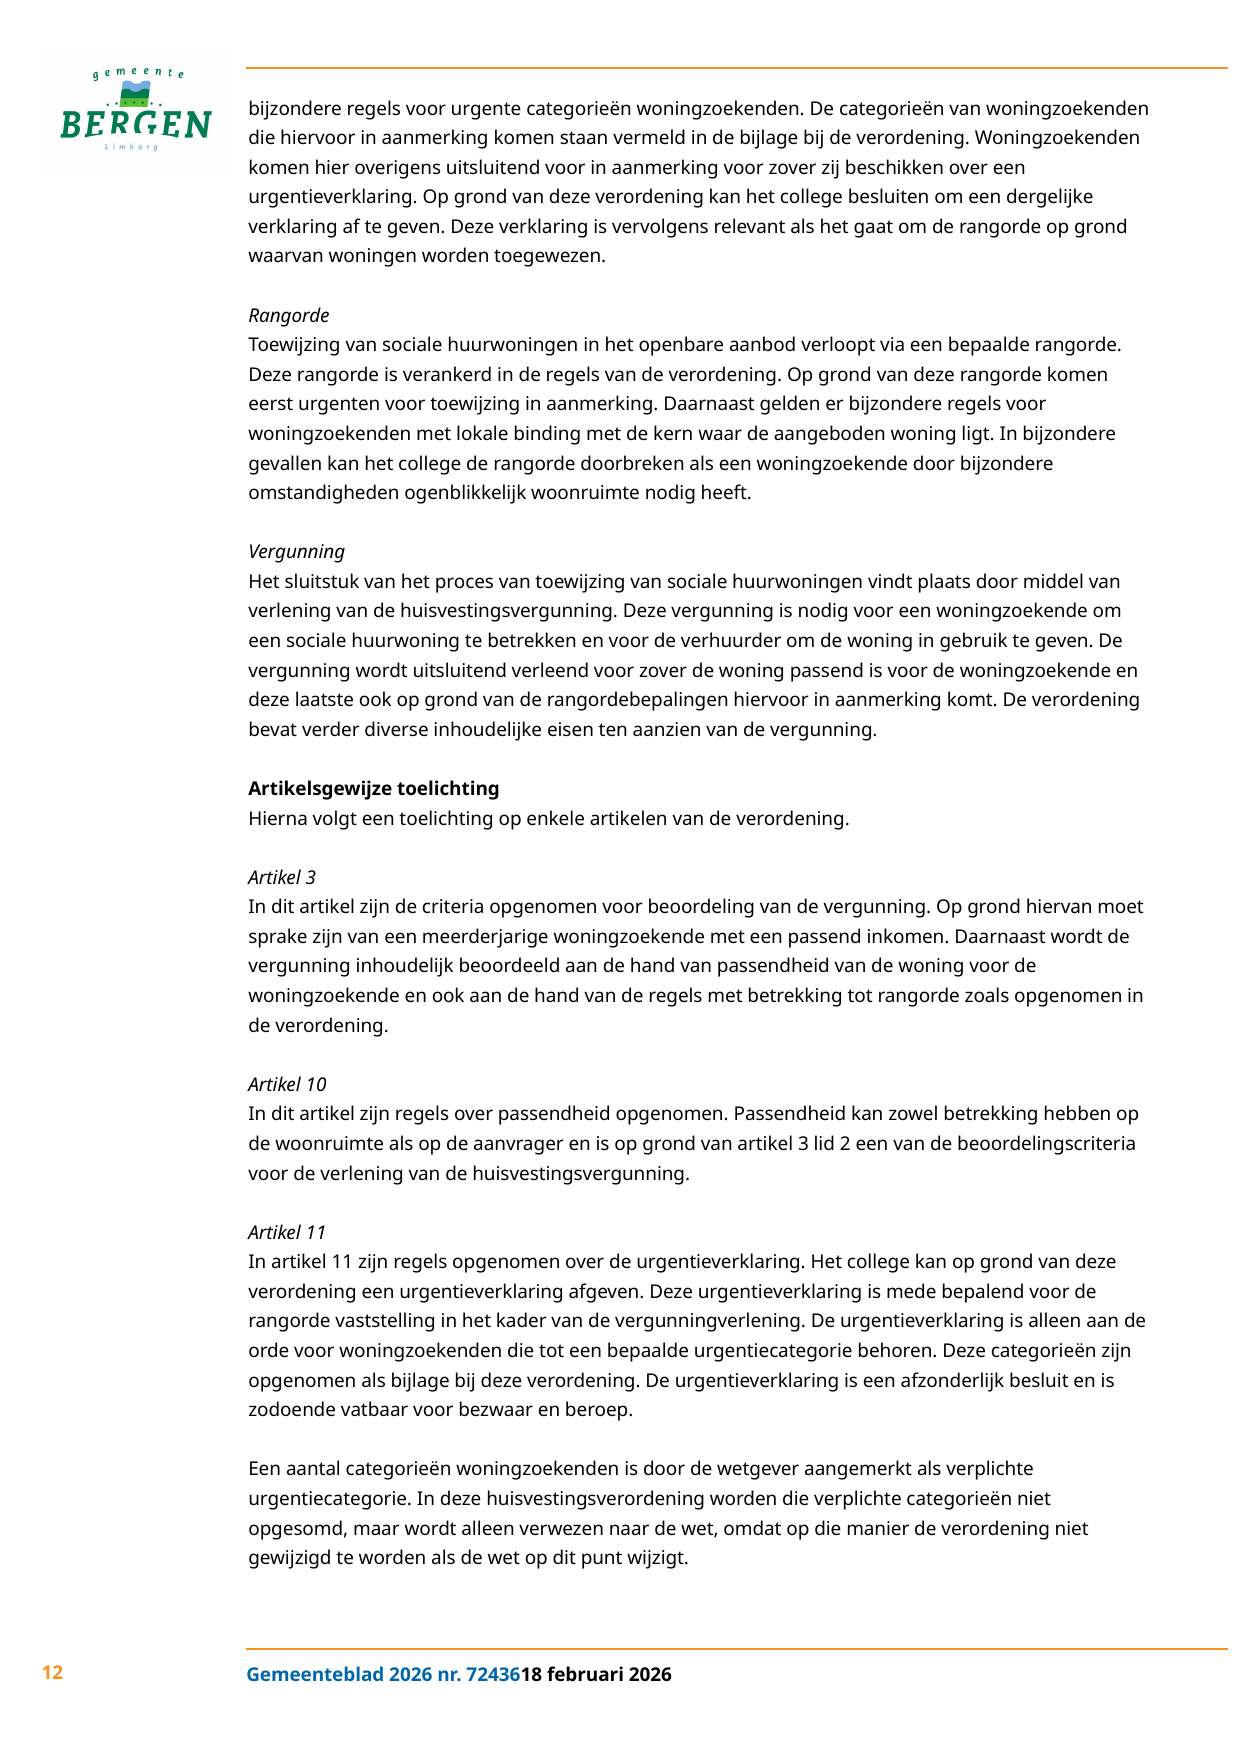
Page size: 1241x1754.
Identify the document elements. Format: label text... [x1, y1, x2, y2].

text In artikel 11 zijn regels opgenomen over de urgentieverklaring. Het college kan op grond van deze verordening een urgentieverklaring afgeven. Deze urgentieverklaring is mede bepalend voor de rangorde vaststelling in het kader van de vergunningverlening. De urgentieverklaring is alleen aan de orde voor woningzoekenden die tot een bepaalde urgentiecategorie behoren. Deze categorieën zijn opgenomen als bijlage bij deze verordening. De urgentieverklaring is een afzonderlijk besluit en is zodoende vatbaar voor bezwaar en beroep. [248, 1248, 1152, 1422]
text Vergunning [248, 538, 1152, 564]
text Toewijzing van sociale huurwoningen in het openbare aanbod verloopt via een bepaalde rangorde. Deze rangorde is verankerd in de regels van de verordening. Op grond van deze rangorde komen eerst urgenten voor toewijzing in aanmerking. Daarnaast gelden er bijzondere regels voor woningzoekenden met lokale binding met de kern waar de aangeboden woning ligt. In bijzondere gevallen kan het college de rangorde doorbreken als een woningzoekende door bijzondere omstandigheden ogenblikkelijk woonruimte nodig heeft. [248, 331, 1152, 505]
text Artikel 10 [248, 1071, 1152, 1097]
text Rangorde [248, 302, 1152, 328]
text Een aantal categorieën woningzoekenden is door de wetgever aangemerkt als verplichte urgentiecategorie. In deze huisvestingsverordening worden die verplichte categorieën niet opgesomd, maar wordt alleen verwezen naar de wet, omdat op die manier de verordening niet gewijzigd te worden als de wet op dit punt wijzigt. [248, 1456, 1152, 1570]
text Artikel 3 [248, 864, 1152, 890]
text Artikelsgewijze toelichting [248, 775, 1152, 801]
text In dit artikel zijn de criteria opgenomen voor beoordeling van de vergunning. Op grond hiervan moet sprake zijn van een meerderjarige woningzoekende met een passend inkomen. Daarnaast wordt de vergunning inhoudelijk beoordeeld aan de hand van passendheid van de woning voor de woningzoekende en ook aan de hand van de regels met betrekking tot rangorde zoals opgenomen in de verordening. [248, 893, 1152, 1038]
picture [41, 47, 231, 172]
text In dit artikel zijn regels over passendheid opgenomen. Passendheid kan zowel betrekking hebben op de woonruimte als op de aanvrager en is op grond van artikel 3 lid 2 een van de beoordelingscriteria voor de verlening van de huisvestingsvergunning. [248, 1101, 1152, 1186]
text bijzondere regels voor urgente categorieën woningzoekenden. De categorieën van woningzoekenden die hiervoor in aanmerking komen staan vermeld in de bijlage bij de verordening. Woningzoekenden komen hier overigens uitsluitend voor in aanmerking voor zover zij beschikken over een urgentieverklaring. Op grond van deze verordening kan het college besluiten om een dergelijke verklaring af te geven. Deze verklaring is vervolgens relevant als het gaat om de rangorde op grond waarvan woningen worden toegewezen. [248, 95, 1152, 268]
text Artikel 11 [248, 1219, 1152, 1245]
text Hierna volgt een toelichting op enkele artikelen van de verordening. [248, 805, 1152, 831]
text Het sluitstuk van het proces van toewijzing van sociale huurwoningen vindt plaats door middel van verlening van de huisvestingsvergunning. Deze vergunning is nodig voor een woningzoekende om een sociale huurwoning te betrekken en voor de verhuurder om de woning in gebruik te geven. De vergunning wordt uitsluitend verleend voor zover de woning passend is voor de woningzoekende en deze laatste ook op grond van de rangordebepalingen hiervoor in aanmerking komt. De verordening bevat verder diverse inhoudelijke eisen ten aanzien van de vergunning. [248, 568, 1152, 742]
